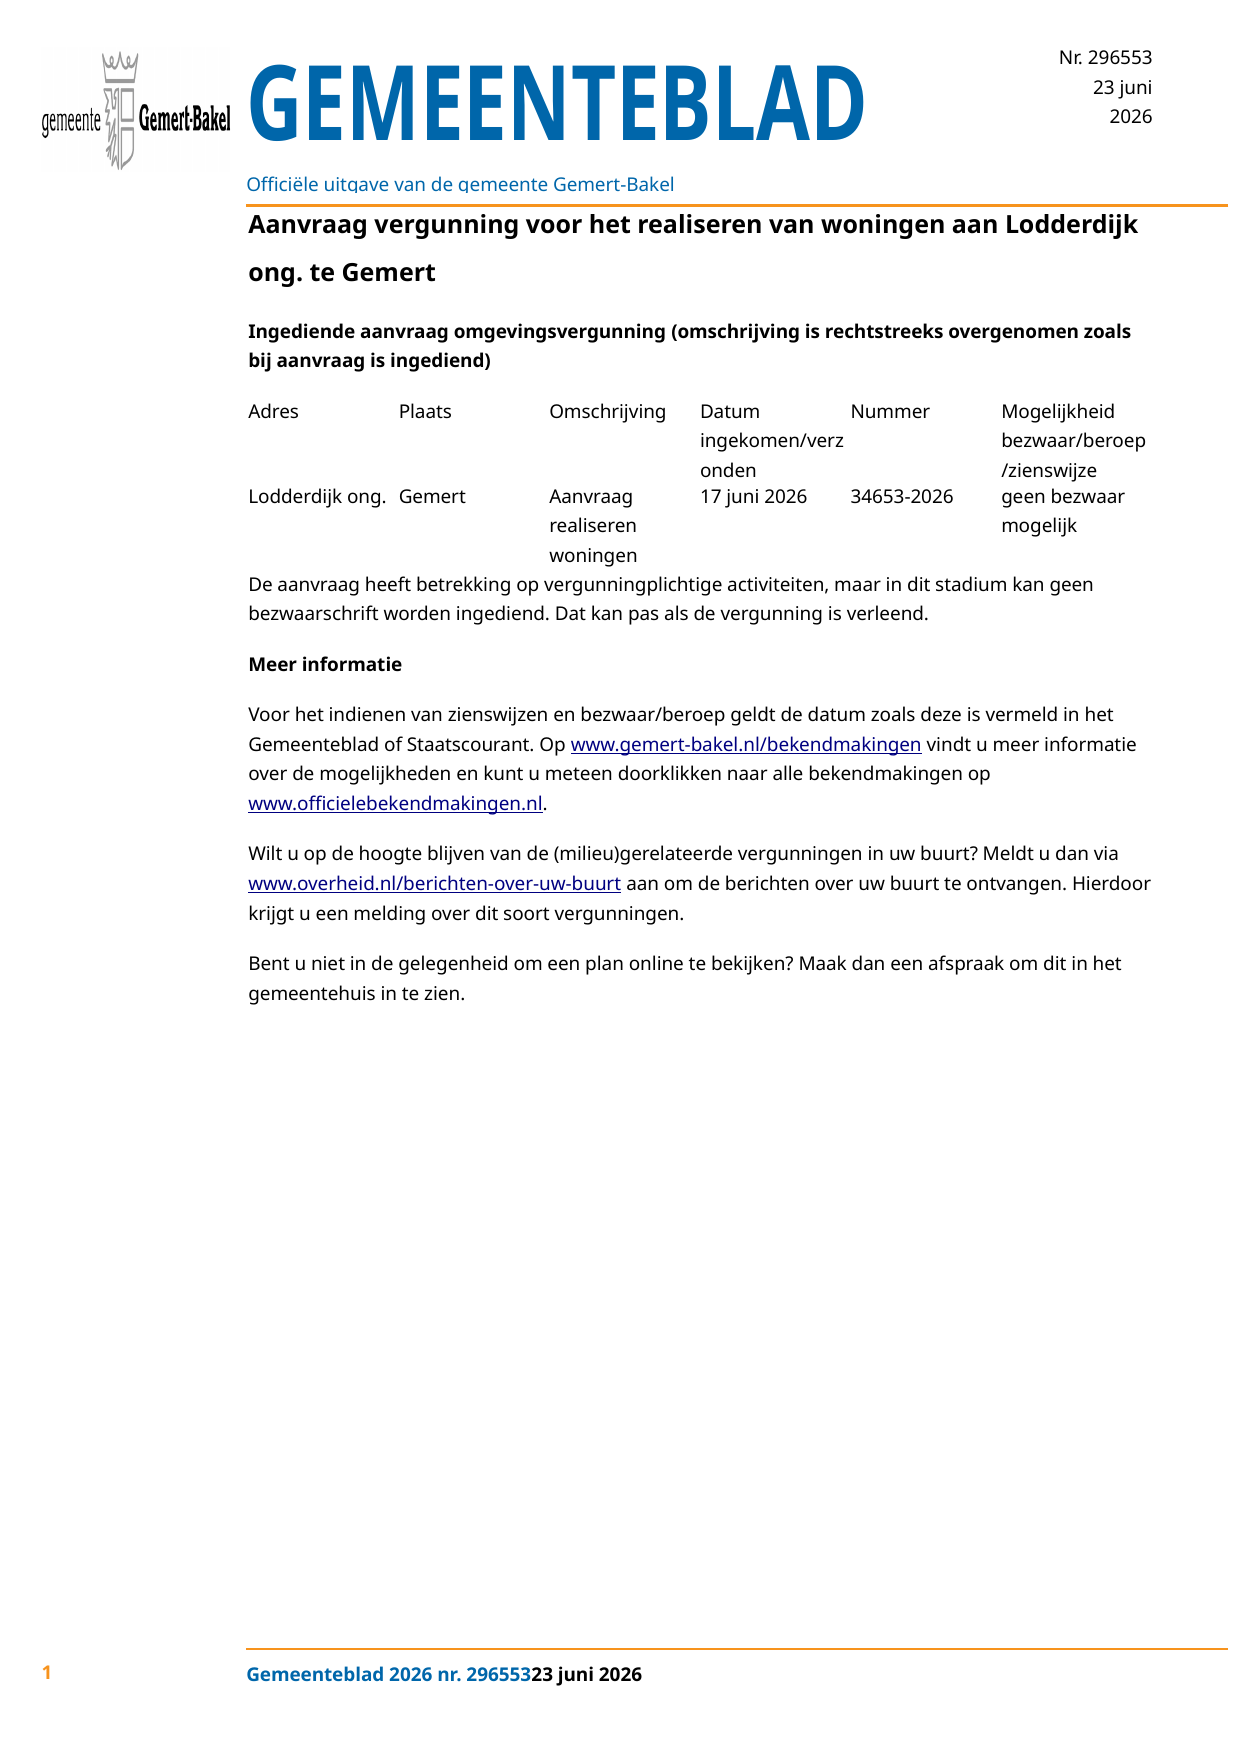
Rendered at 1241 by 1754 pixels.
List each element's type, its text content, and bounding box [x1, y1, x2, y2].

table_header Datum ingekomen/verzonden [700, 398, 850, 483]
table_cell Gemert [399, 483, 549, 568]
table_cell 17 juni 2026 [700, 483, 850, 568]
table_cell geen bezwaar mogelijk [1001, 483, 1152, 568]
table_cell 34653-2026 [850, 483, 1001, 568]
table_cell Lodderdijk ong. [248, 483, 398, 568]
text De aanvraag heeft betrekking op vergunningplichtige activiteiten, maar in dit stadium kan geen bezwaarschrift worden ingediend. Dat kan pas als de vergunning is verleend. [248, 571, 1152, 626]
table_header Plaats [399, 398, 549, 483]
table_header Omschrijving [549, 398, 700, 483]
text Meer informatie [248, 651, 1152, 677]
text Bent u niet in de gelegenheid om een plan online te bekijken? Maak dan een afspraak om dit in het gemeentehuis in te zien. [248, 950, 1152, 1006]
table_header Mogelijkheid bezwaar/beroep/zienswijze [1001, 398, 1152, 483]
table_header Adres [248, 398, 398, 483]
text Aanvraag vergunning voor het realiseren van woningen aan Lodderdijk ong. te Gemert [248, 207, 1152, 288]
text Voor het indienen van zienswijzen en bezwaar/beroep geldt de datum zoals deze is vermeld in het Gemeenteblad of Staatscourant. Op www.gemert-bakel.nl/bekendmakingen vindt u meer informatie over de mogelijkheden en kunt u meteen doorklikken naar alle bekendmakingen op www.officielebekendmakingen.nl. [248, 701, 1152, 816]
picture [41, 47, 231, 172]
table_cell Aanvraag realiseren woningen [549, 483, 700, 568]
text Ingediende aanvraag omgevingsvergunning (omschrijving is rechtstreeks overgenomen zoals bij aanvraag is ingediend) [248, 318, 1152, 373]
table_header Nummer [850, 398, 1001, 483]
text Wilt u op de hoogte blijven van de (milieu)gerelateerde vergunningen in uw buurt? Meldt u dan via www.overheid.nl/berichten-over-uw-buurt aan om de berichten over uw buurt te ontvangen. Hierdoor krijgt u een melding over dit soort vergunningen. [248, 841, 1152, 926]
